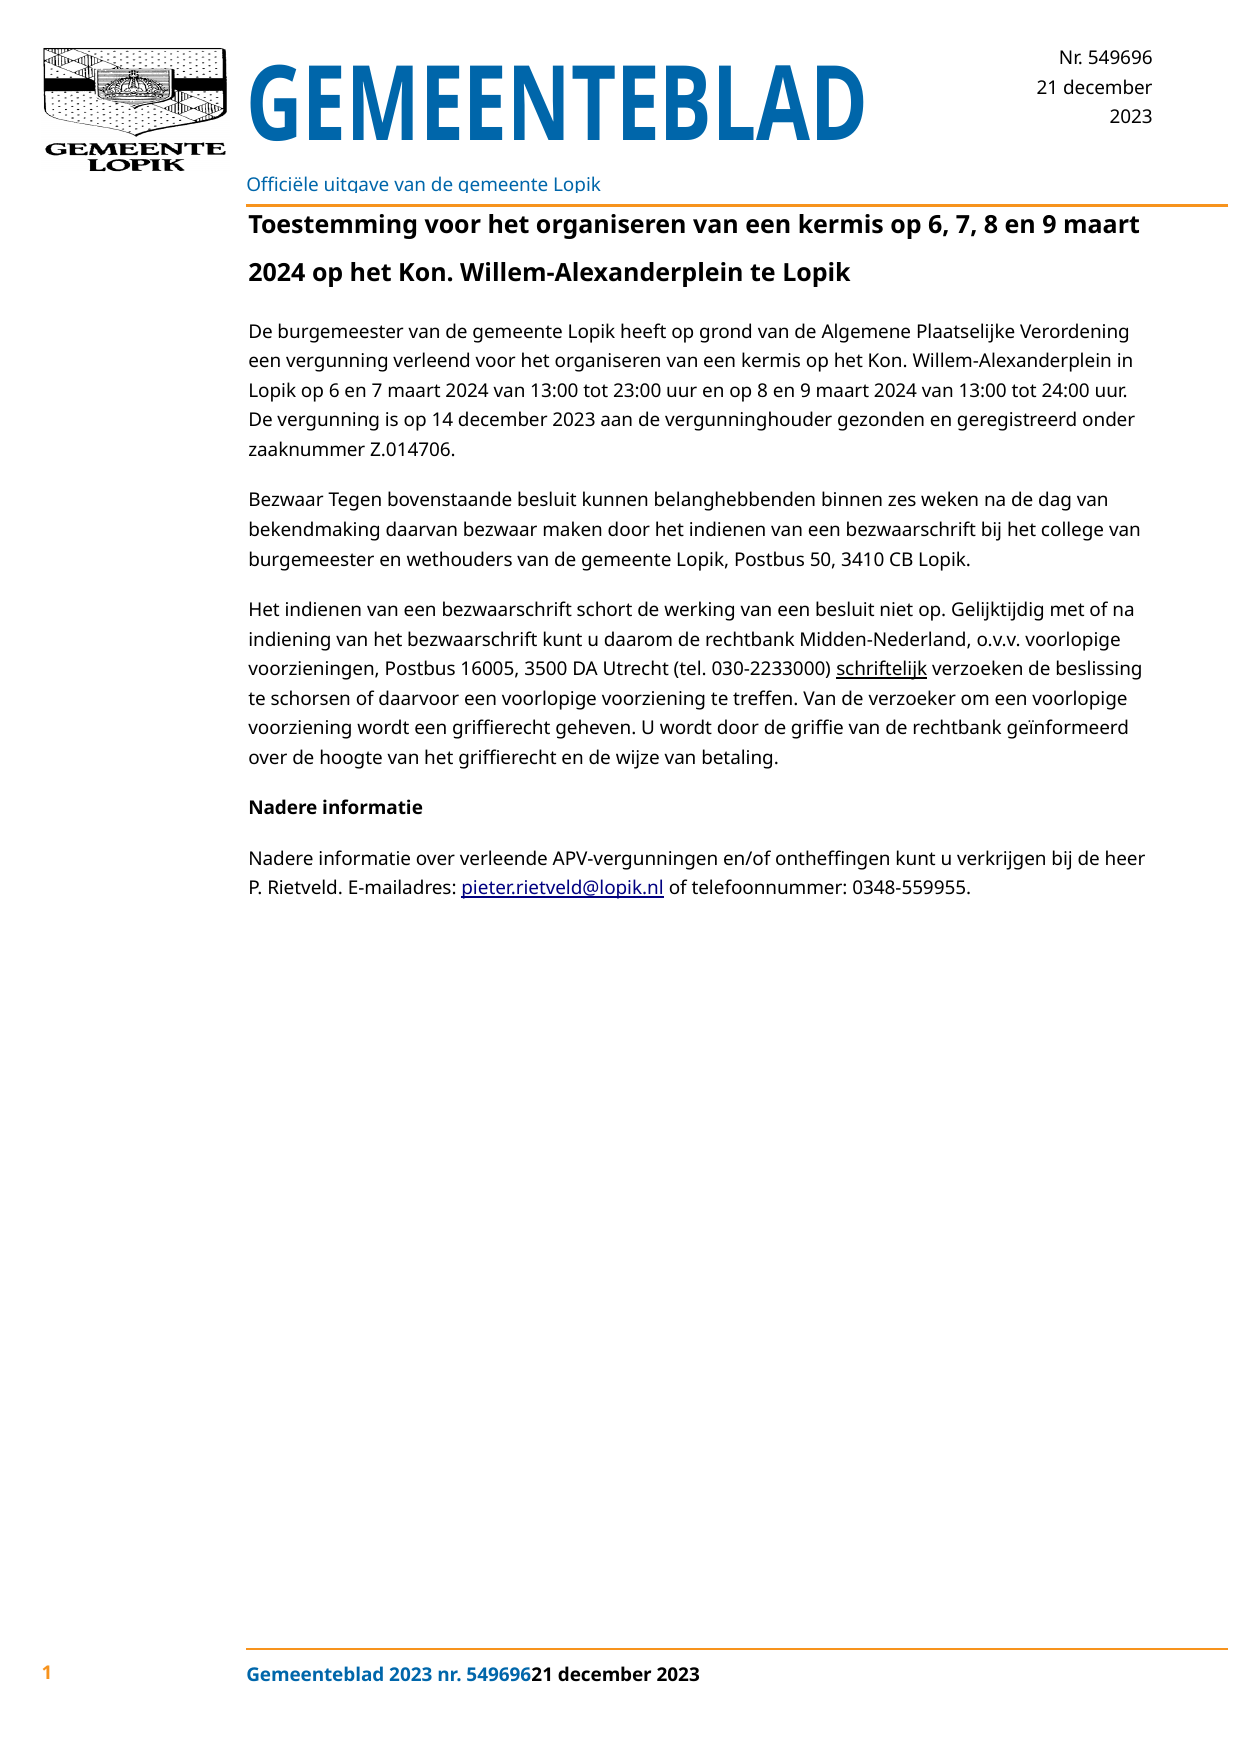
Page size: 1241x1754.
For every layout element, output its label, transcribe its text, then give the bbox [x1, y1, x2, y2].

text Het indienen van een bezwaarschrift schort de werking van een besluit niet op. Gelijktijdig met of na indiening van het bezwaarschrift kunt u daarom de rechtbank Midden-Nederland, o.v.v. voorlopige voorzieningen, Postbus 16005, 3500 DA Utrecht (tel. 030-2233000) schriftelijk verzoeken de beslissing te schorsen of daarvoor een voorlopige voorziening te treffen. Van de verzoeker om een voorlopige voorziening wordt een griffierecht geheven. U wordt door de griffie van de rechtbank geïnformeerd over de hoogte van het griffierecht en de wijze van betaling. [248, 596, 1152, 770]
text Toestemming voor het organiseren van een kermis op 6, 7, 8 en 9 maart 2024 op het Kon. Willem-Alexanderplein te Lopik [248, 207, 1152, 288]
text Nadere informatie over verleende APV-vergunningen en/of ontheffingen kunt u verkrijgen bij de heer P. Rietveld. E-mailadres: pieter.rietveld@lopik.nl of telefoonnummer: 0348-559955. [248, 845, 1152, 900]
text Nadere informatie [248, 794, 1152, 820]
picture [41, 47, 231, 172]
text Bezwaar Tegen bovenstaande besluit kunnen belanghebbenden binnen zes weken na de dag van bekendmaking daarvan bezwaar maken door het indienen van een bezwaarschrift bij het college van burgemeester en wethouders van de gemeente Lopik, Postbus 50, 3410 CB Lopik. [248, 487, 1152, 572]
text De burgemeester van de gemeente Lopik heeft op grond van de Algemene Plaatselijke Verordening een vergunning verleend voor het organiseren van een kermis op het Kon. Willem-Alexanderplein in Lopik op 6 en 7 maart 2024 van 13:00 tot 23:00 uur en op 8 en 9 maart 2024 van 13:00 tot 24:00 uur. De vergunning is op 14 december 2023 aan de vergunninghouder gezonden en geregistreerd onder zaaknummer Z.014706. [248, 318, 1152, 462]
